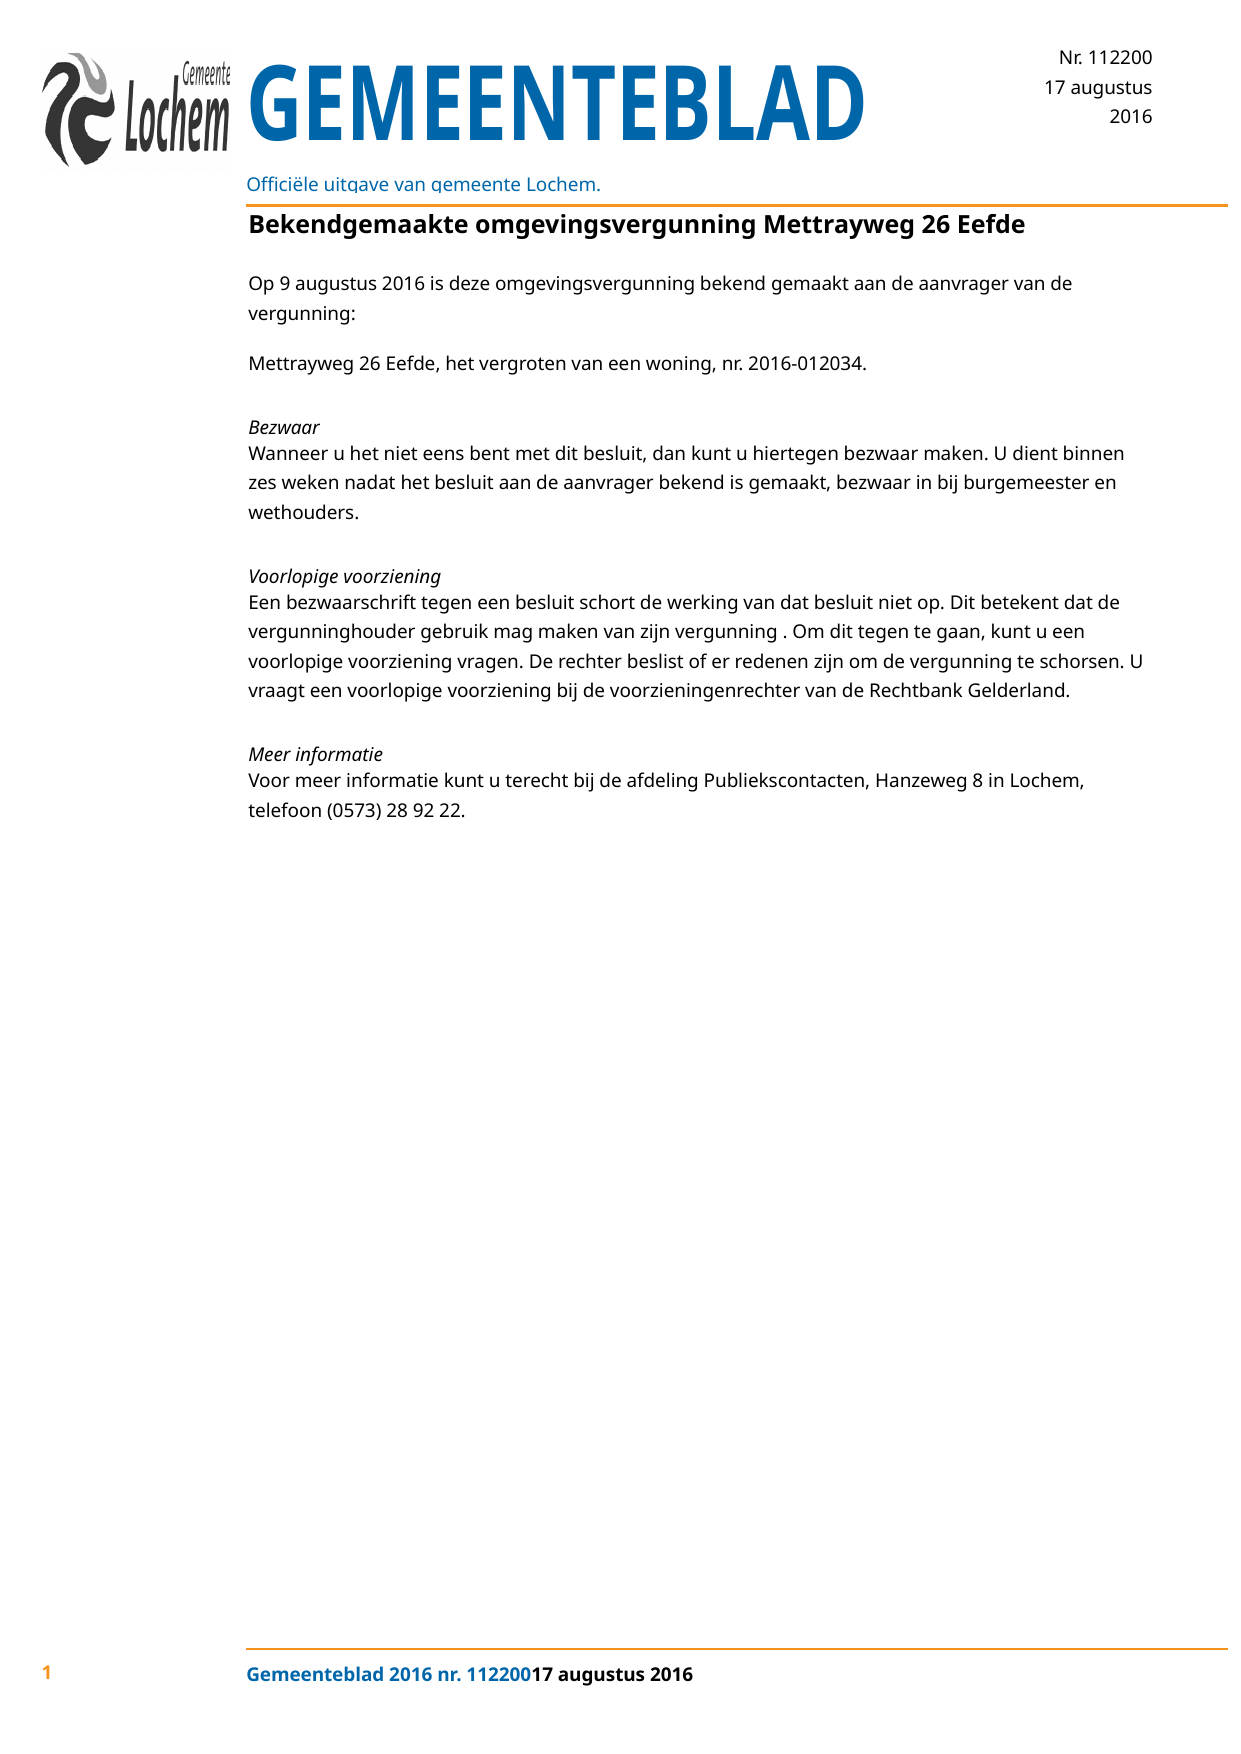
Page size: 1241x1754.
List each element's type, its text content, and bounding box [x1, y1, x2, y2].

text Meer informatie [248, 742, 1152, 767]
picture [41, 47, 231, 172]
text Wanneer u het niet eens bent met dit besluit, dan kunt u hiertegen bezwaar maken. U dient binnen zes weken nadat het besluit aan de aanvrager bekend is gemaakt, bezwaar in bij burgemeester en wethouders. [248, 440, 1152, 525]
text Voor meer informatie kunt u terecht bij de afdeling Publiekscontacten, Hanzeweg 8 in Lochem, telefoon (0573) 28 92 22. [248, 767, 1152, 823]
text Op 9 augustus 2016 is deze omgevingsvergunning bekend gemaakt aan de aanvrager van de vergunning: [248, 270, 1152, 326]
text Een bezwaarschrift tegen een besluit schort de werking van dat besluit niet op. Dit betekent dat de vergunninghouder gebruik mag maken van zijn vergunning . Om dit tegen te gaan, kunt u een voorlopige voorziening vragen. De rechter beslist of er redenen zijn om de vergunning te schorsen. U vraagt een voorlopige voorziening bij de voorzieningenrechter van de Rechtbank Gelderland. [248, 589, 1152, 703]
text Bekendgemaakte omgevingsvergunning Mettrayweg 26 Eefde [248, 207, 1152, 241]
text Mettrayweg 26 Eefde, het vergroten van een woning, nr. 2016-012034. [248, 350, 1152, 376]
text Voorlopige voorziening [248, 563, 1152, 589]
text Bezwaar [248, 414, 1152, 440]
